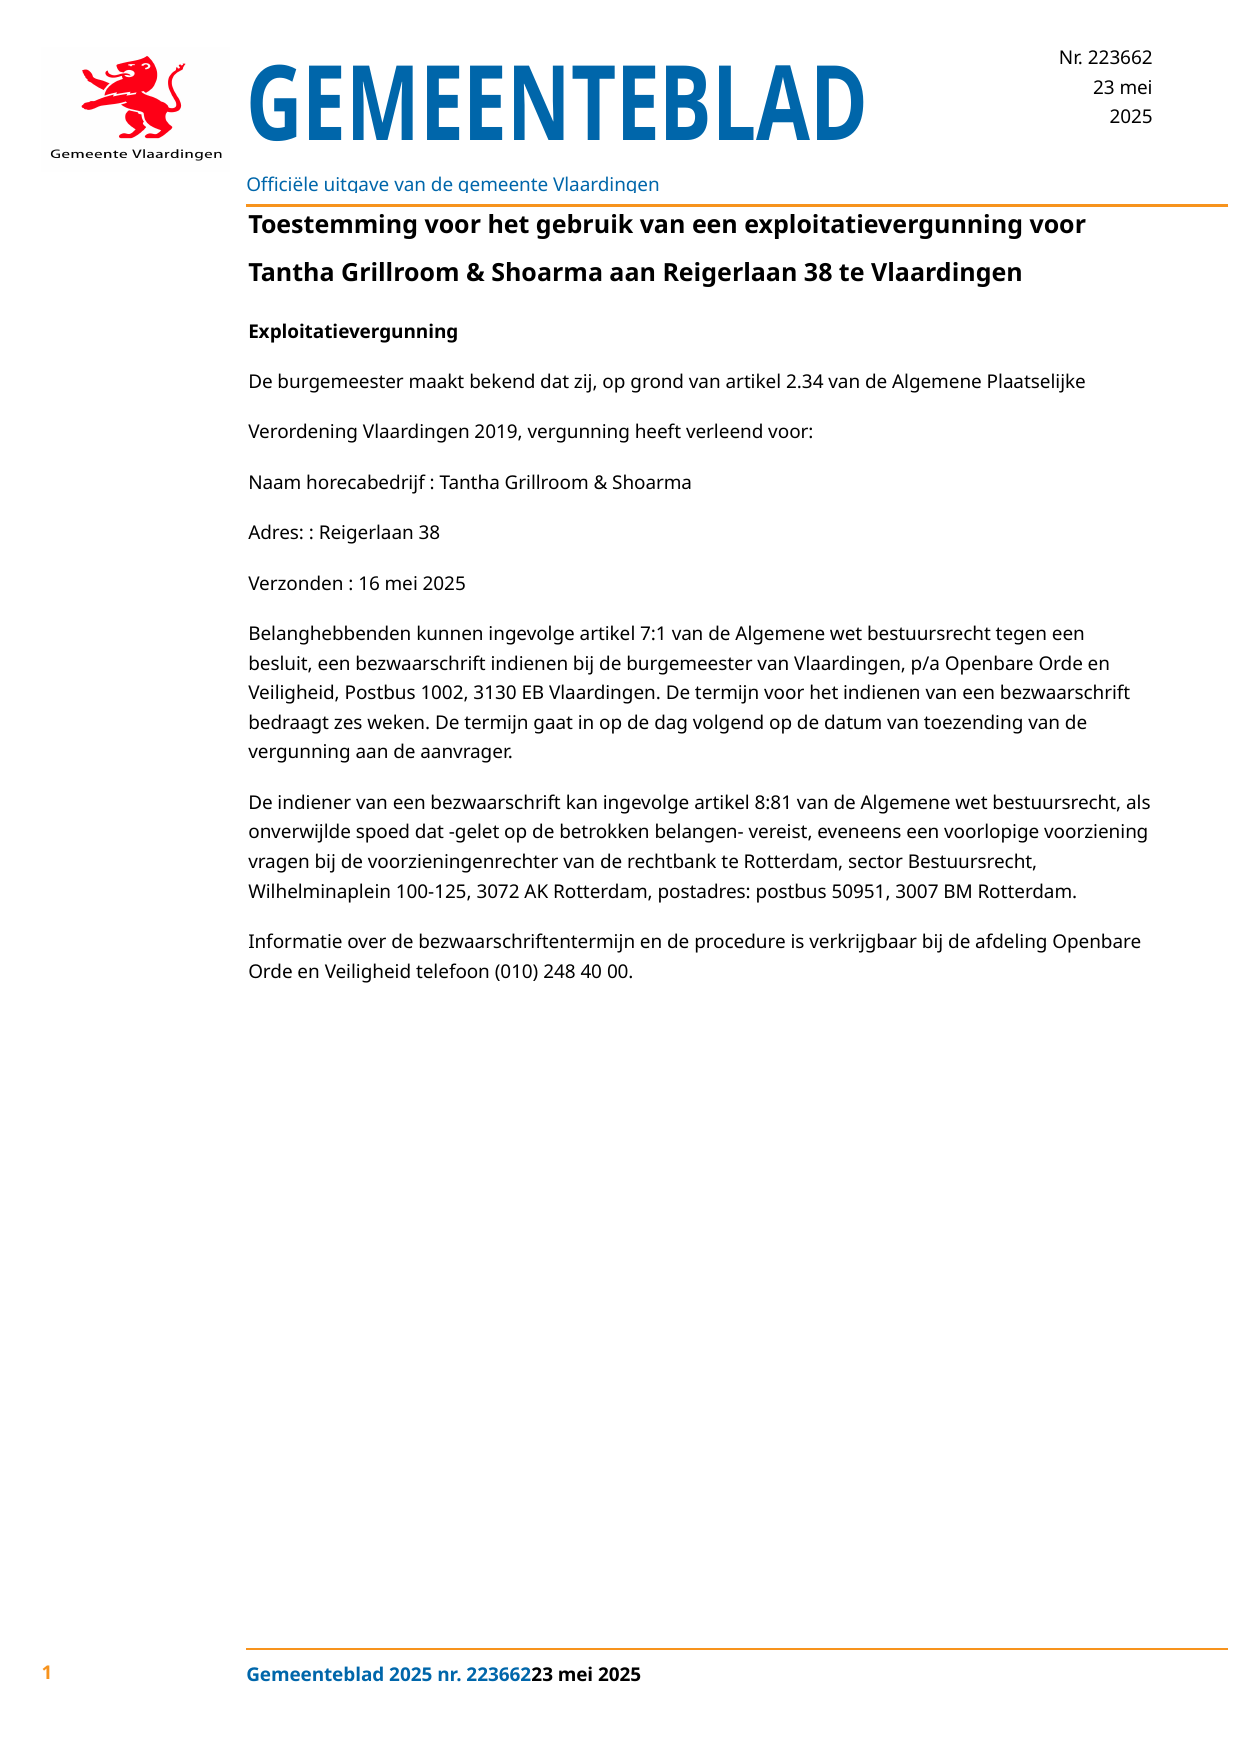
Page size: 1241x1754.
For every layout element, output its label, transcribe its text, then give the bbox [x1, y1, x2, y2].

text Verordening Vlaardingen 2019, vergunning heeft verleend voor: [248, 419, 1152, 444]
text Informatie over de bezwaarschriftentermijn en de procedure is verkrijgbaar bij de afdeling Openbare Orde en Veiligheid telefoon (010) 248 40 00. [248, 928, 1152, 984]
text De indiener van een bezwaarschrift kan ingevolge artikel 8:81 van de Algemene wet bestuursrecht, als onverwijlde spoed dat -gelet op de betrokken belangen- vereist, eveneens een voorlopige voorziening vragen bij de voorzieningenrechter van de rechtbank te Rotterdam, sector Bestuursrecht, Wilhelminaplein 100-125, 3072 AK Rotterdam, postadres: postbus 50951, 3007 BM Rotterdam. [248, 789, 1152, 904]
text De burgemeester maakt bekend dat zij, op grond van artikel 2.34 van de Algemene Plaatselijke [248, 368, 1152, 394]
text Toestemming voor het gebruik van een exploitatievergunning voor Tantha Grillroom & Shoarma aan Reigerlaan 38 te Vlaardingen [248, 207, 1152, 288]
text Belanghebbenden kunnen ingevolge artikel 7:1 van de Algemene wet bestuursrecht tegen een besluit, een bezwaarschrift indienen bij de burgemeester van Vlaardingen, p/a Openbare Orde en Veiligheid, Postbus 1002, 3130 EB Vlaardingen. De termijn voor het indienen van een bezwaarschrift bedraagt zes weken. De termijn gaat in op de dag volgend op de datum van toezending van de vergunning aan de aanvrager. [248, 620, 1152, 764]
text Exploitatievergunning [248, 318, 1152, 344]
text Adres: : Reigerlaan 38 [248, 519, 1152, 545]
picture [41, 47, 231, 172]
text Naam horecabedrijf : Tantha Grillroom & Shoarma [248, 469, 1152, 495]
text Verzonden : 16 mei 2025 [248, 570, 1152, 596]
